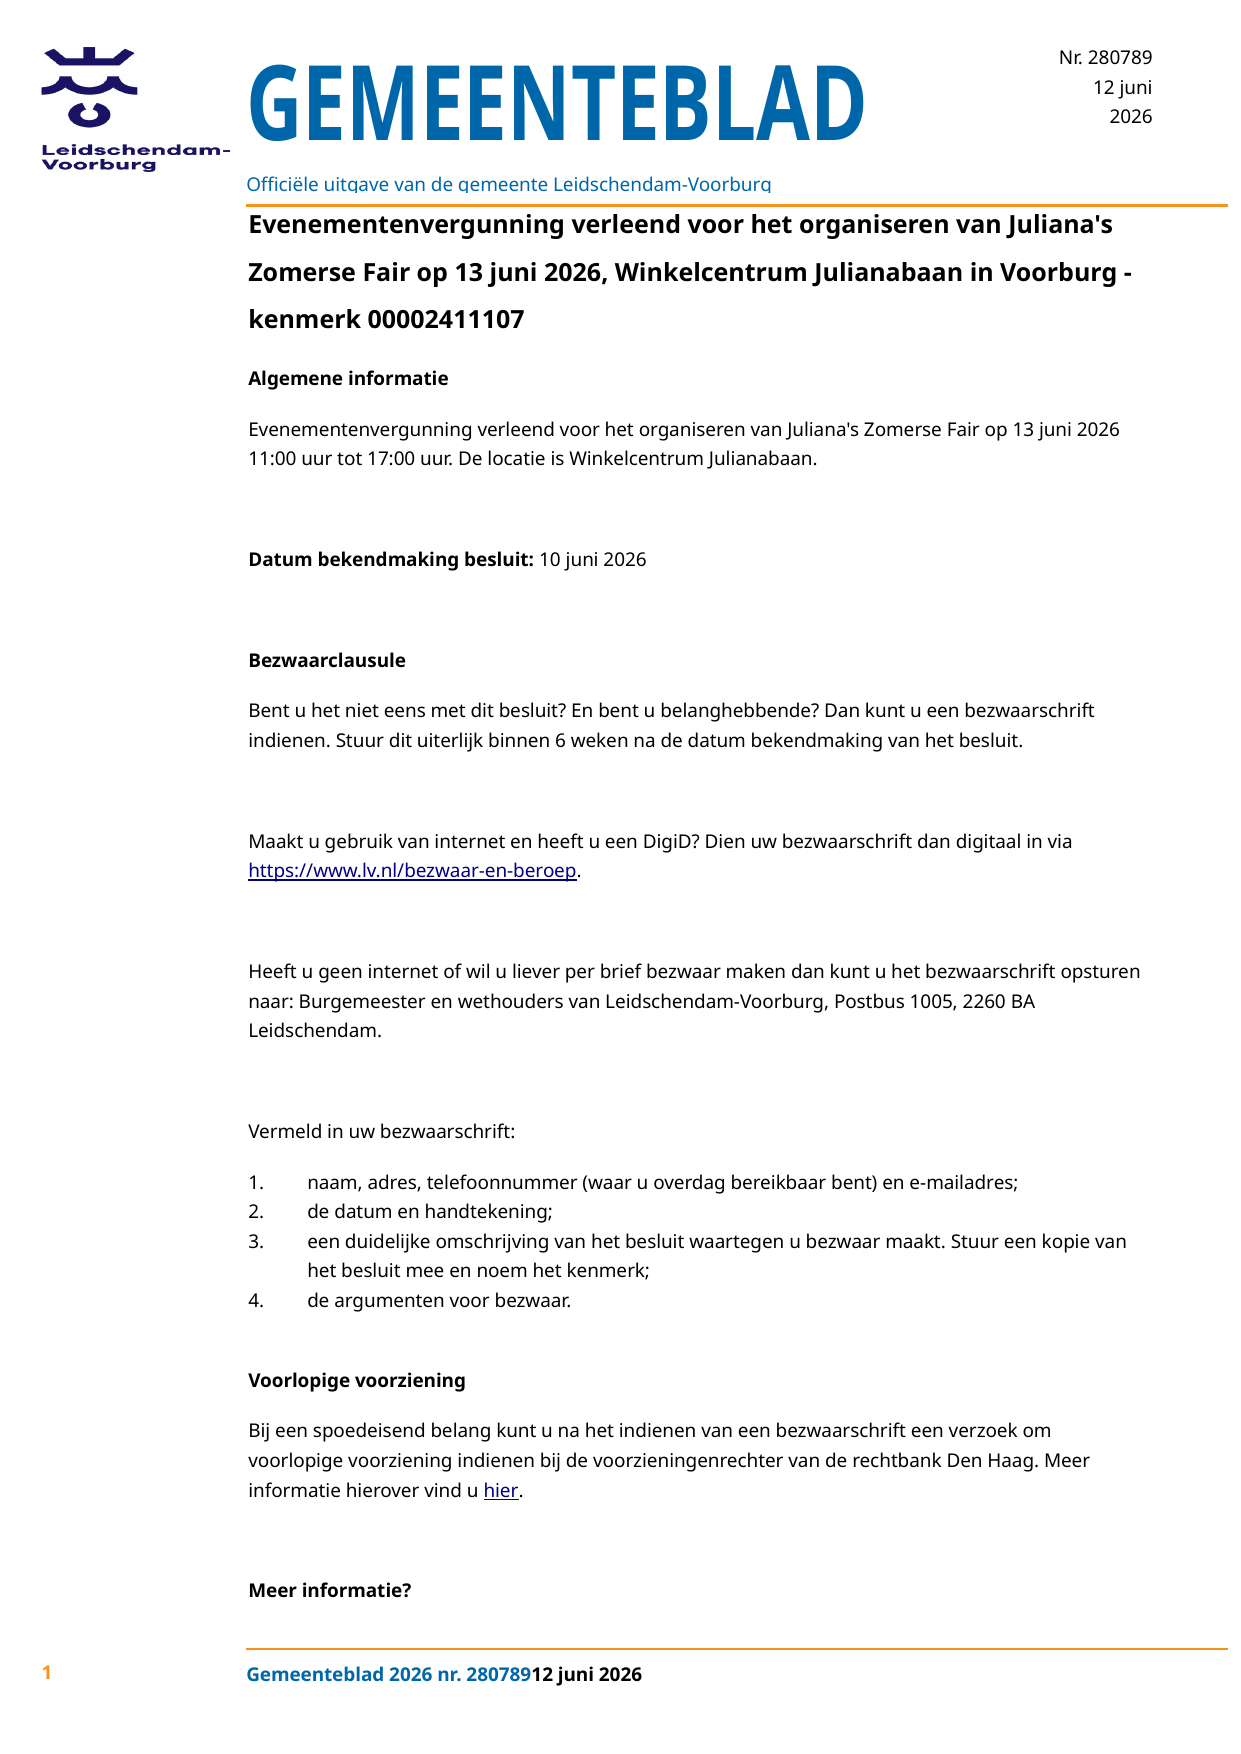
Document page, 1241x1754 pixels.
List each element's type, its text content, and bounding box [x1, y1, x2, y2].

text Vermeld in uw bezwaarschrift: [248, 1118, 1152, 1144]
text Bezwaarclausule [248, 647, 1152, 673]
text Bij een spoedeisend belang kunt u na het indienen van een bezwaarschrift een verzoek om voorlopige voorziening indienen bij de voorzieningenrechter van de rechtbank Den Haag. Meer informatie hierover vind u hier. [248, 1418, 1152, 1502]
list naam, adres, telefoonnummer (waar u overdag bereikbaar bent) en e-mailadres; [248, 1169, 1152, 1194]
text Evenementenvergunning verleend voor het organiseren van Juliana's Zomerse Fair op 13 juni 2026, Winkelcentrum Julianabaan in Voorburg - kenmerk 00002411107 [248, 207, 1152, 336]
text Meer informatie? [248, 1578, 1152, 1603]
text Bent u het niet eens met dit besluit? En bent u belanghebbende? Dan kunt u een bezwaarschrift indienen. Stuur dit uiterlijk binnen 6 weken na de datum bekendmaking van het besluit. [248, 698, 1152, 753]
list de argumenten voor bezwaar. [248, 1287, 1152, 1313]
text Datum bekendmaking besluit: 10 juni 2026 [248, 546, 1152, 572]
list de datum en handtekening; [248, 1198, 1152, 1224]
text Voorlopige voorziening [248, 1367, 1152, 1393]
picture [41, 47, 231, 172]
text Evenementenvergunning verleend voor het organiseren van Juliana's Zomerse Fair op 13 juni 2026 11:00 uur tot 17:00 uur. De locatie is Winkelcentrum Julianabaan. [248, 416, 1152, 471]
text Maakt u gebruik van internet en heeft u een DigiD? Dien uw bezwaarschrift dan digitaal in via https://www.lv.nl/bezwaar-en-beroep. [248, 828, 1152, 883]
text Heeft u geen internet of wil u liever per brief bezwaar maken dan kunt u het bezwaarschrift opsturen naar: Burgemeester en wethouders van Leidschendam-Voorburg, Postbus 1005, 2260 BA Leidschendam. [248, 958, 1152, 1043]
list een duidelijke omschrijving van het besluit waartegen u bezwaar maakt. Stuur een kopie van het besluit mee en noem het kenmerk; [248, 1228, 1152, 1283]
text Algemene informatie [248, 366, 1152, 391]
